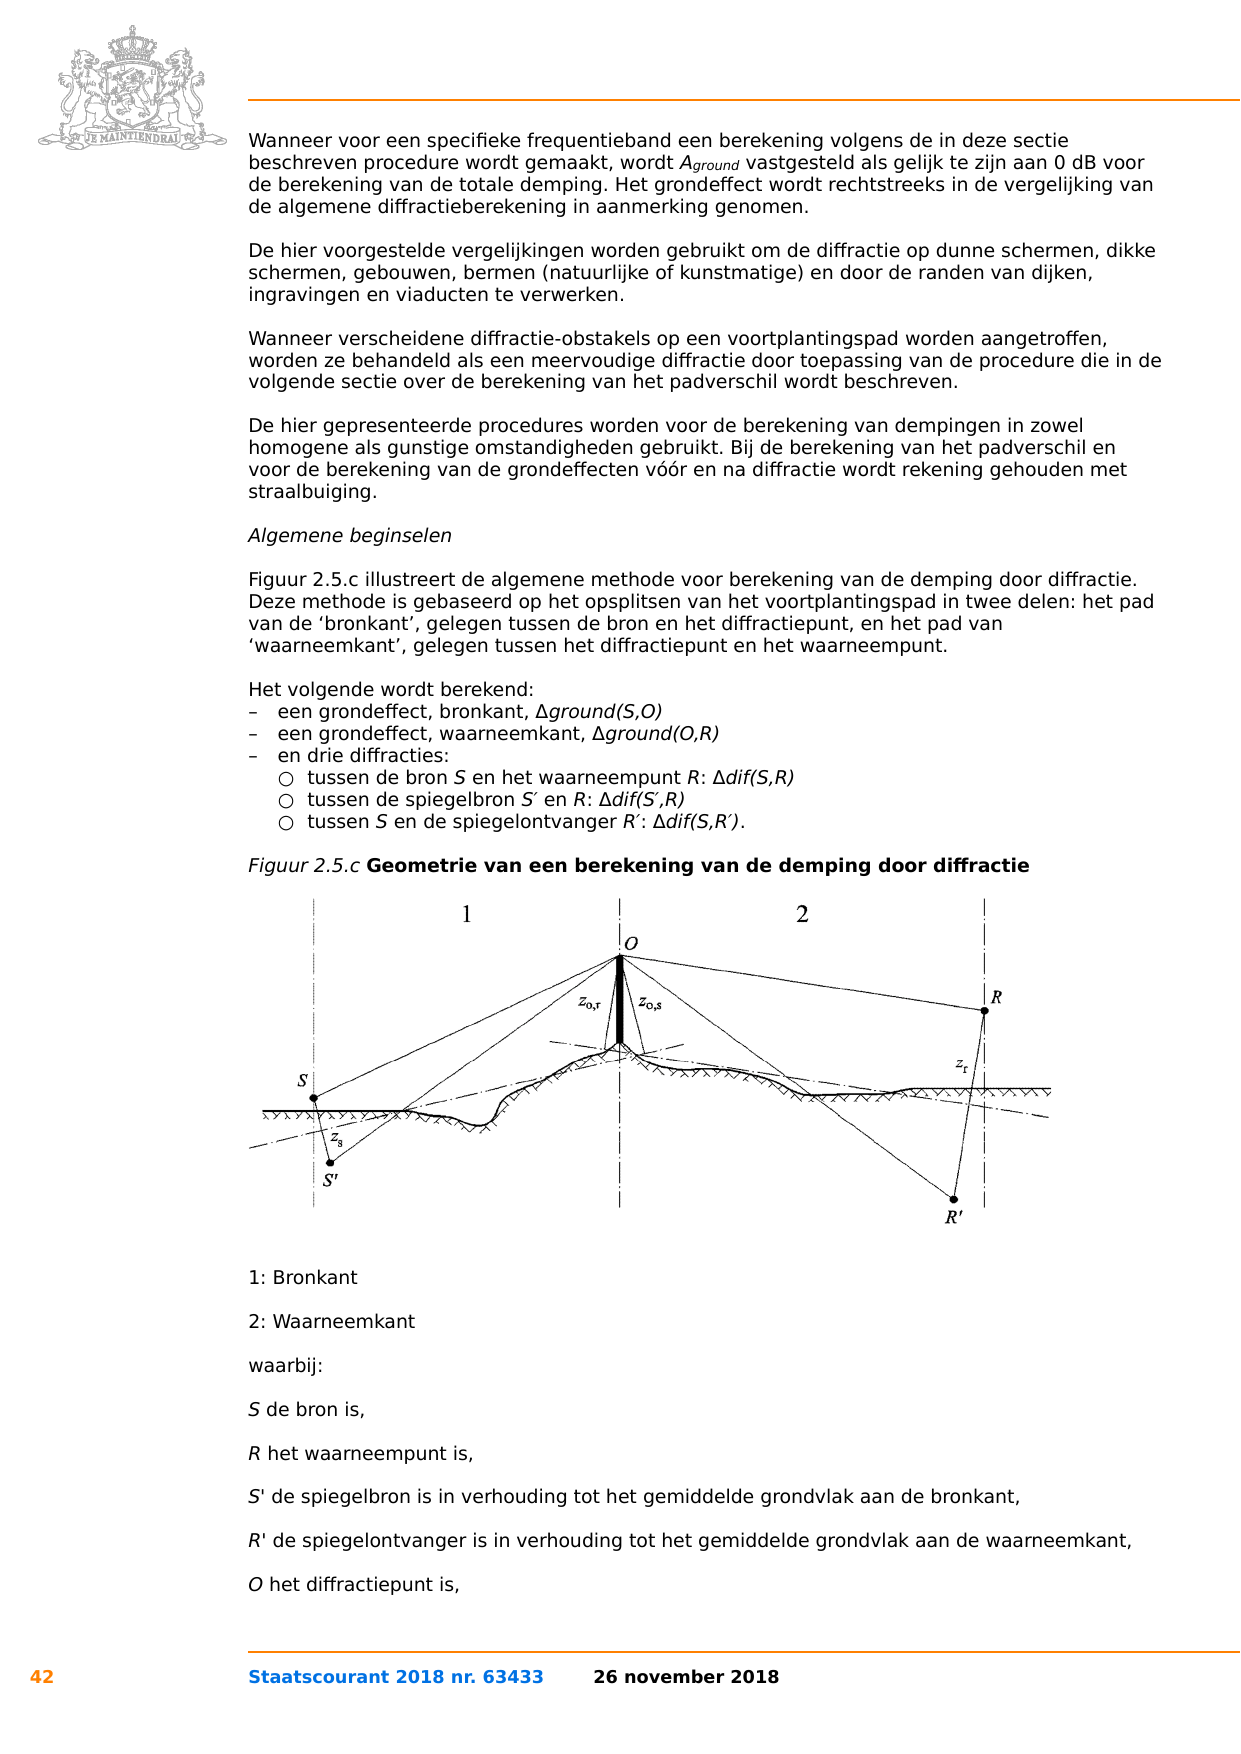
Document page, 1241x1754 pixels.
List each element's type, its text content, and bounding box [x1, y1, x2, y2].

text ○ tussen S en de spiegelontvanger R′: Δdif(S,R′). [278, 811, 1163, 833]
text – en drie diffracties: [248, 745, 1163, 767]
text ○ tussen de spiegelbron S′ en R: Δdif(S′,R) [278, 789, 1163, 811]
subtitle Algemene beginselen [248, 525, 1163, 547]
text Figuur 2.5.c illustreert de algemene methode voor berekening van de demping door diffractie. Deze methode is gebaseerd op het opsplitsen van het voortplantingspad in twee delen: het pad van de ‘bronkant’, gelegen tussen de bron en het diffractiepunt, en het pad van ‘waarneemkant’, gelegen tussen het diffractiepunt en het waarneempunt. [248, 569, 1163, 657]
text S' de spiegelbron is in verhouding tot het gemiddelde grondvlak aan de bronkant, [248, 1486, 1163, 1508]
text – een grondeffect, waarneemkant, Δground(O,R) [248, 723, 1163, 745]
picture [38, 25, 227, 150]
picture [248, 898, 1052, 1224]
text De hier voorgestelde vergelijkingen worden gebruikt om de diffractie op dunne schermen, dikke schermen, gebouwen, bermen (natuurlijke of kunstmatige) en door de randen van dijken, ingravingen en viaducten te verwerken. [248, 240, 1163, 306]
text Figuur 2.5.c Geometrie van een berekening van de demping door diffractie [248, 854, 1163, 876]
text De hier gepresenteerde procedures worden voor de berekening van dempingen in zowel homogene als gunstige omstandigheden gebruikt. Bij de berekening van het padverschil en voor de berekening van de grondeffecten vóór en na diffractie wordt rekening gehouden met straalbuiging. [248, 415, 1163, 503]
text 2: Waarneemkant [248, 1311, 1163, 1333]
text Wanneer voor een specifieke frequentieband een berekening volgens de in deze sectie beschreven procedure wordt gemaakt, wordt Aground vastgesteld als gelijk te zijn aan 0 dB voor de berekening van de totale demping. Het grondeffect wordt rechtstreeks in de vergelijking van de algemene diffractieberekening in aanmerking genomen. [248, 130, 1163, 218]
text 1: Bronkant [248, 1267, 1163, 1289]
text Wanneer verscheidene diffractie-obstakels op een voortplantingspad worden aangetroffen, worden ze behandeld als een meervoudige diffractie door toepassing van de procedure die in de volgende sectie over de berekening van het padverschil wordt beschreven. [248, 327, 1163, 393]
text R het waarneempunt is, [248, 1442, 1163, 1464]
text Het volgende wordt berekend: [248, 679, 1163, 701]
text O het diffractiepunt is, [248, 1574, 1163, 1596]
text waarbij: [248, 1355, 1163, 1377]
text R' de spiegelontvanger is in verhouding tot het gemiddelde grondvlak aan de waarneemkant, [248, 1530, 1163, 1552]
text ○ tussen de bron S en het waarneempunt R: Δdif(S,R) [278, 767, 1163, 789]
text – een grondeffect, bronkant, Δground(S,O) [248, 701, 1163, 723]
text S de bron is, [248, 1398, 1163, 1421]
